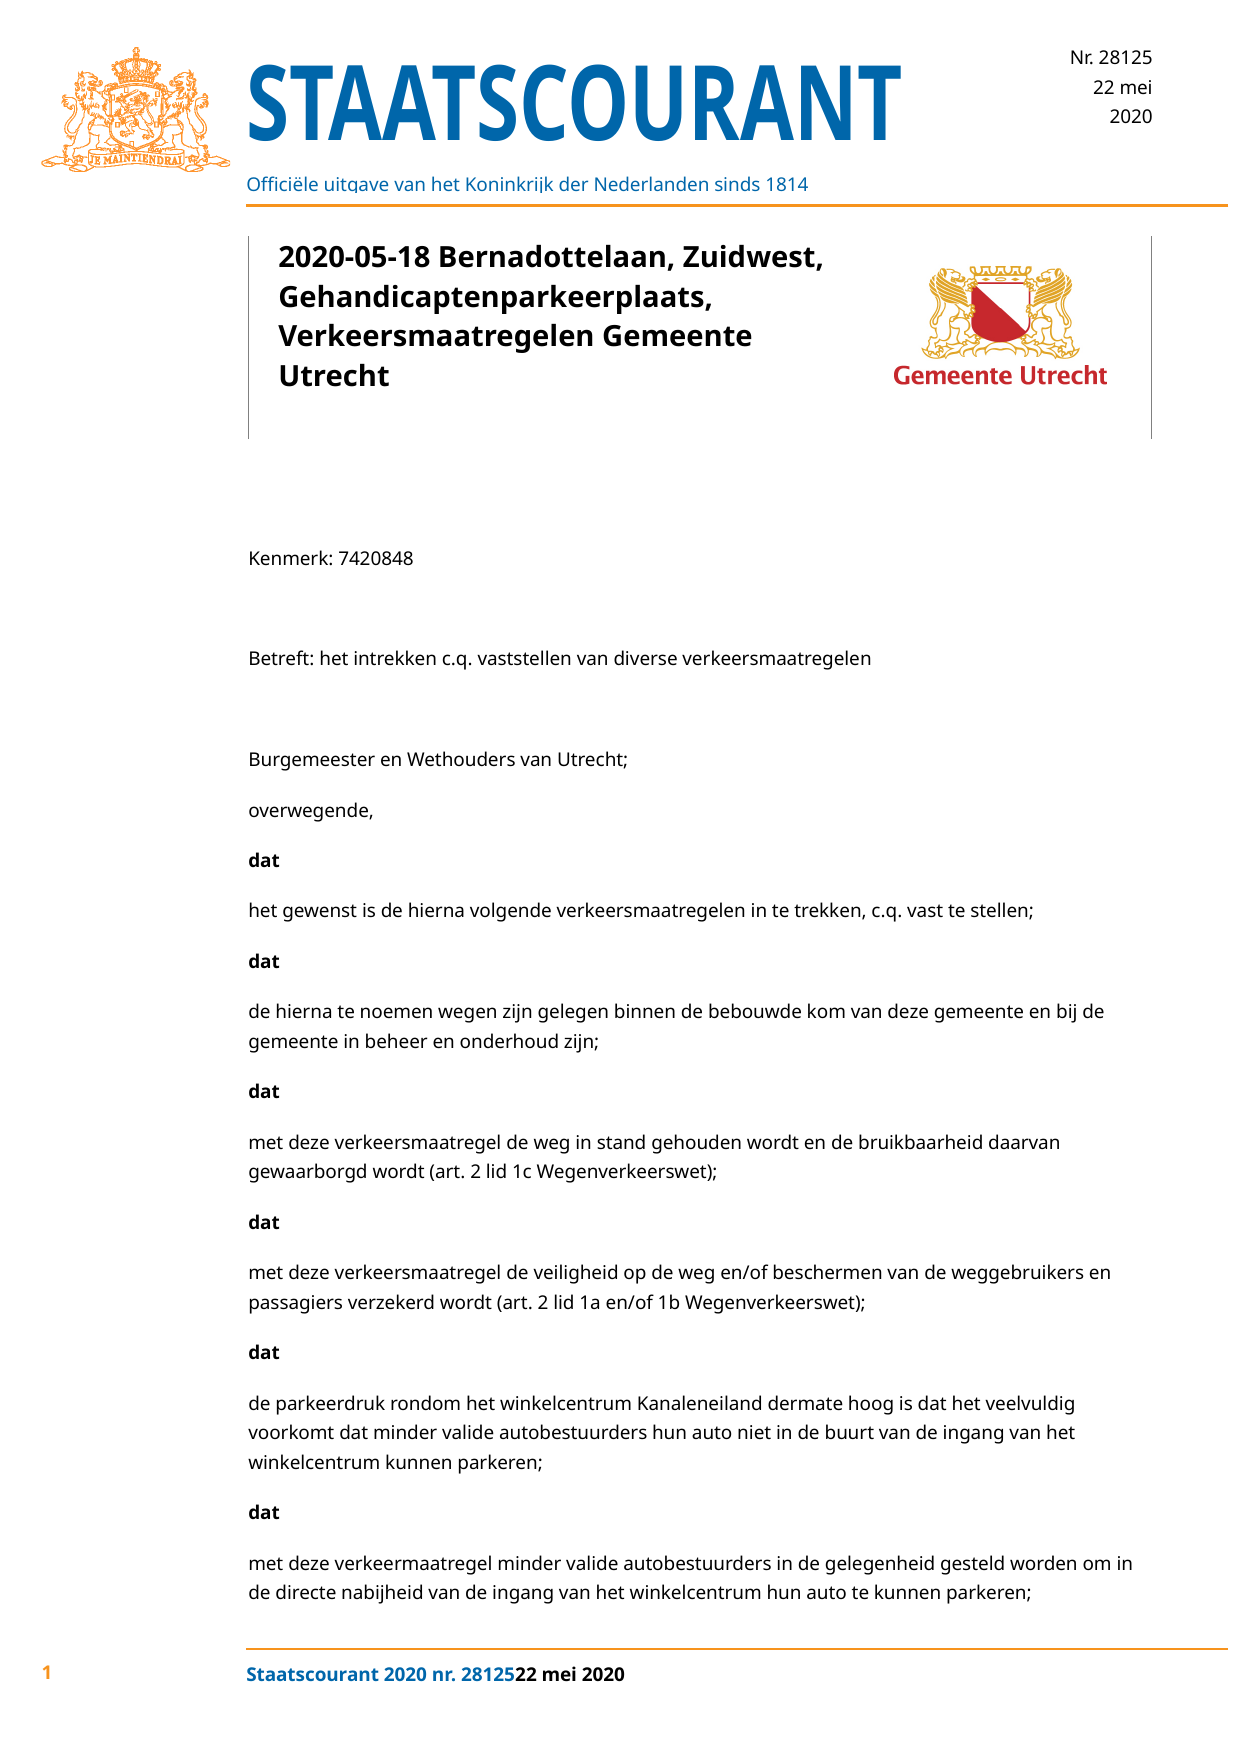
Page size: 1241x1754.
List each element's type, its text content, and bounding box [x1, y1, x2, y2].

text dat [248, 1339, 1152, 1365]
text Kenmerk: 7420848 [248, 545, 1152, 571]
text Betreft: het intrekken c.q. vaststellen van diverse verkeersmaatregelen [248, 646, 1152, 671]
text met deze verkeersmaatregel de veiligheid op de weg en/of beschermen van de weggebruikers en passagiers verzekerd wordt (art. 2 lid 1a en/of 1b Wegenverkeerswet); [248, 1259, 1152, 1315]
text overwegende, [248, 797, 1152, 823]
text met deze verkeersmaatregel de weg in stand gehouden wordt en de bruikbaarheid daarvan gewaarborgd wordt (art. 2 lid 1c Wegenverkeerswet); [248, 1129, 1152, 1184]
table_header [1119, 236, 1151, 413]
text het gewenst is de hierna volgende verkeersmaatregelen in te trekken, c.q. vast te stellen; [248, 898, 1152, 923]
text dat [248, 1078, 1152, 1104]
text dat [248, 847, 1152, 873]
picture [41, 47, 231, 172]
table_header [850, 414, 1151, 439]
text Burgemeester en Wethouders van Utrecht; [248, 746, 1152, 772]
table_header 2020-05-18 Bernadottelaan, Zuidwest, Gehandicaptenparkeerplaats, Verkeersmaatregelen Gemeente Utrecht [249, 236, 850, 439]
text met deze verkeermaatregel minder valide autobestuurders in de gelegenheid gesteld worden om in de directe nabijheid van de ingang van het winkelcentrum hun auto te kunnen parkeren; [248, 1550, 1152, 1605]
picture [882, 236, 1119, 414]
table_header [850, 236, 882, 413]
text dat [248, 948, 1152, 974]
text dat [248, 1499, 1152, 1525]
text de parkeerdruk rondom het winkelcentrum Kanaleneiland dermate hoog is dat het veelvuldig voorkomt dat minder valide autobestuurders hun auto niet in de buurt van de ingang van het winkelcentrum kunnen parkeren; [248, 1390, 1152, 1475]
text dat [248, 1209, 1152, 1235]
text de hierna te noemen wegen zijn gelegen binnen de bebouwde kom van deze gemeente en bij de gemeente in beheer en onderhoud zijn; [248, 998, 1152, 1054]
